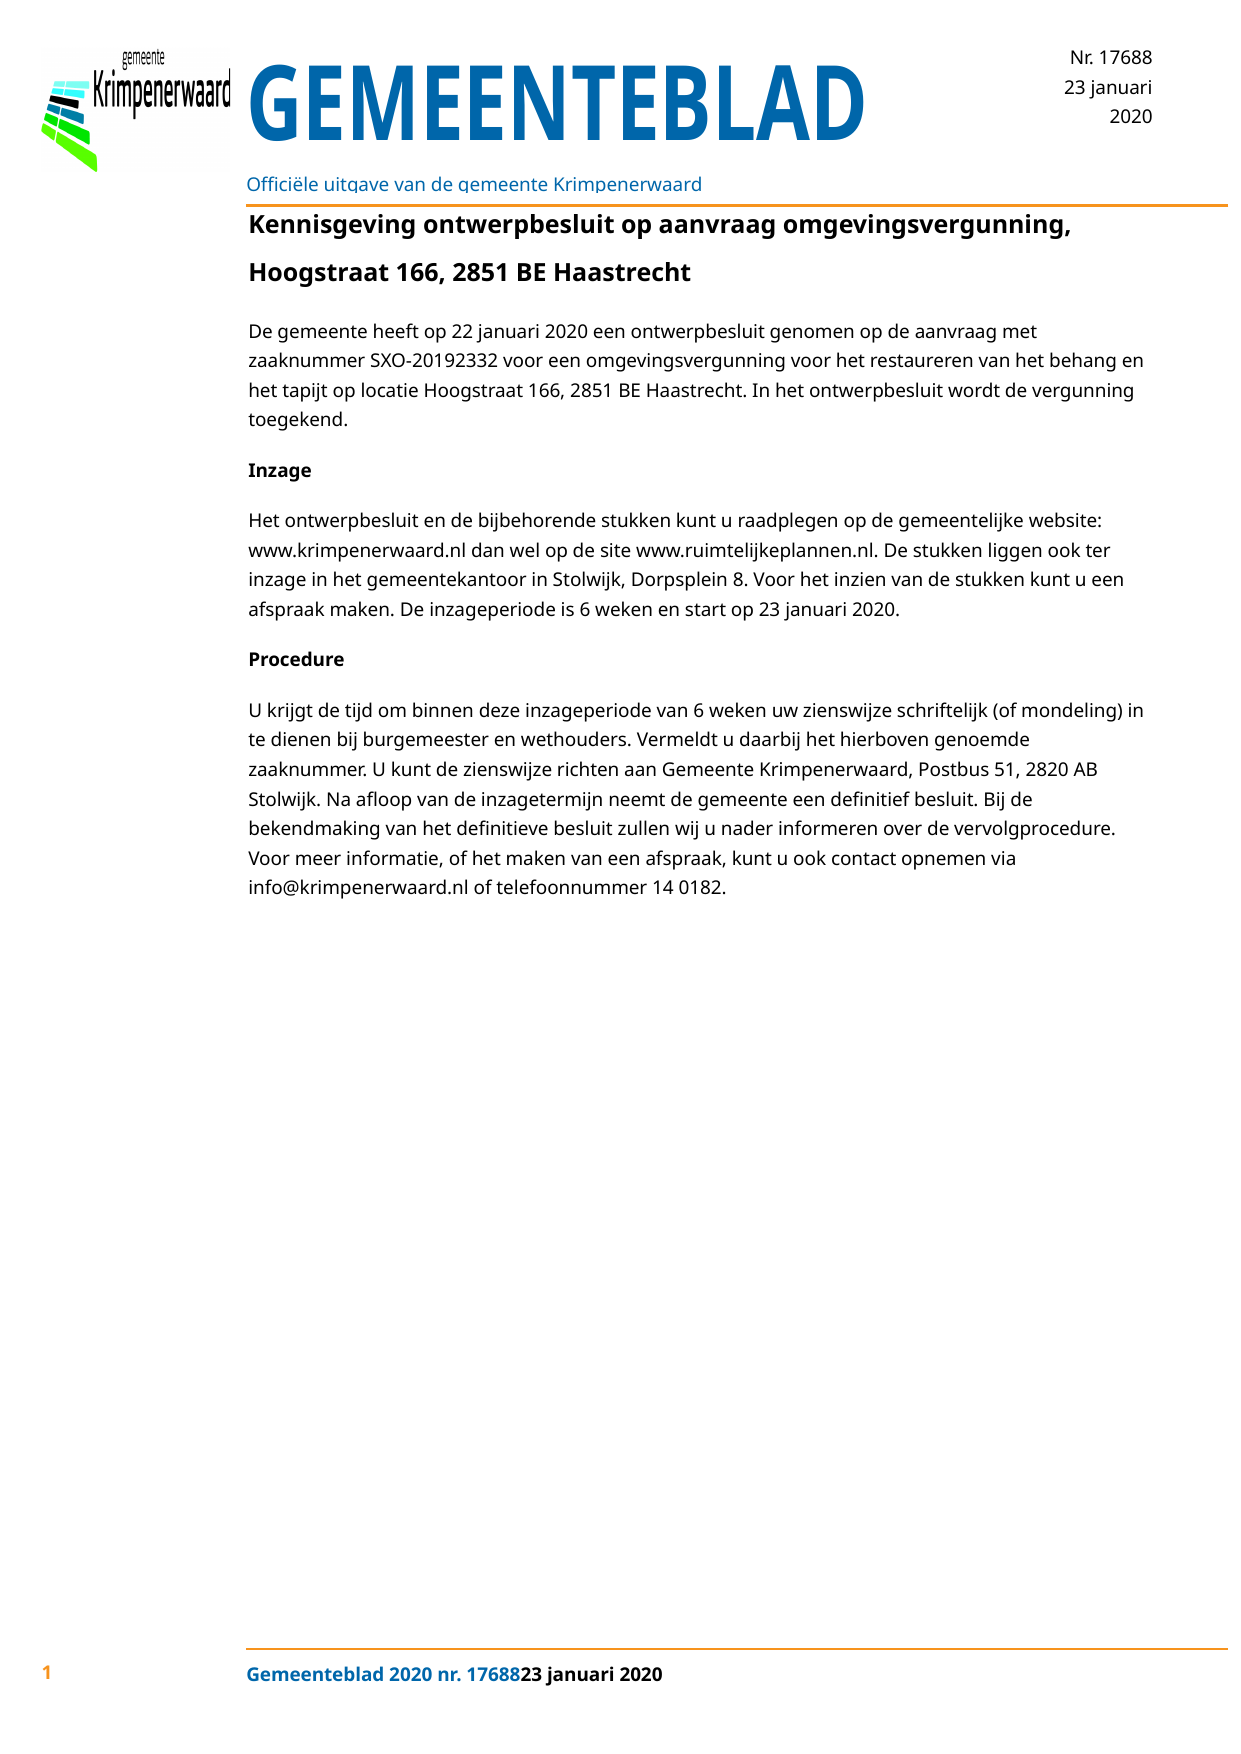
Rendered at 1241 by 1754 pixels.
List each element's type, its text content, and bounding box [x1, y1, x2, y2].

text Inzage [248, 457, 1152, 483]
text Het ontwerpbesluit en de bijbehorende stukken kunt u raadplegen op de gemeentelijke website: www.krimpenerwaard.nl dan wel op de site www.ruimtelijkeplannen.nl. De stukken liggen ook ter inzage in het gemeentekantoor in Stolwijk, Dorpsplein 8. Voor het inzien van de stukken kunt u een afspraak maken. De inzageperiode is 6 weken en start op 23 januari 2020. [248, 507, 1152, 622]
picture [41, 47, 231, 172]
text U krijgt de tijd om binnen deze inzageperiode van 6 weken uw zienswijze schriftelijk (of mondeling) in te dienen bij burgemeester en wethouders. Vermeldt u daarbij het hierboven genoemde zaaknummer. U kunt de zienswijze richten aan Gemeente Krimpenerwaard, Postbus 51, 2820 AB Stolwijk. Na afloop van de inzagetermijn neemt de gemeente een definitief besluit. Bij de bekendmaking van het definitieve besluit zullen wij u nader informeren over de vervolgprocedure. Voor meer informatie, of het maken van een afspraak, kunt u ook contact opnemen via info@krimpenerwaard.nl of telefoonnummer 14 0182. [248, 697, 1152, 900]
text Procedure [248, 647, 1152, 672]
text De gemeente heeft op 22 januari 2020 een ontwerpbesluit genomen op de aanvraag met zaaknummer SXO-20192332 voor een omgevingsvergunning voor het restaureren van het behang en het tapijt op locatie Hoogstraat 166, 2851 BE Haastrecht. In het ontwerpbesluit wordt de vergunning toegekend. [248, 318, 1152, 432]
text Kennisgeving ontwerpbesluit op aanvraag omgevingsvergunning, Hoogstraat 166, 2851 BE Haastrecht [248, 207, 1152, 288]
